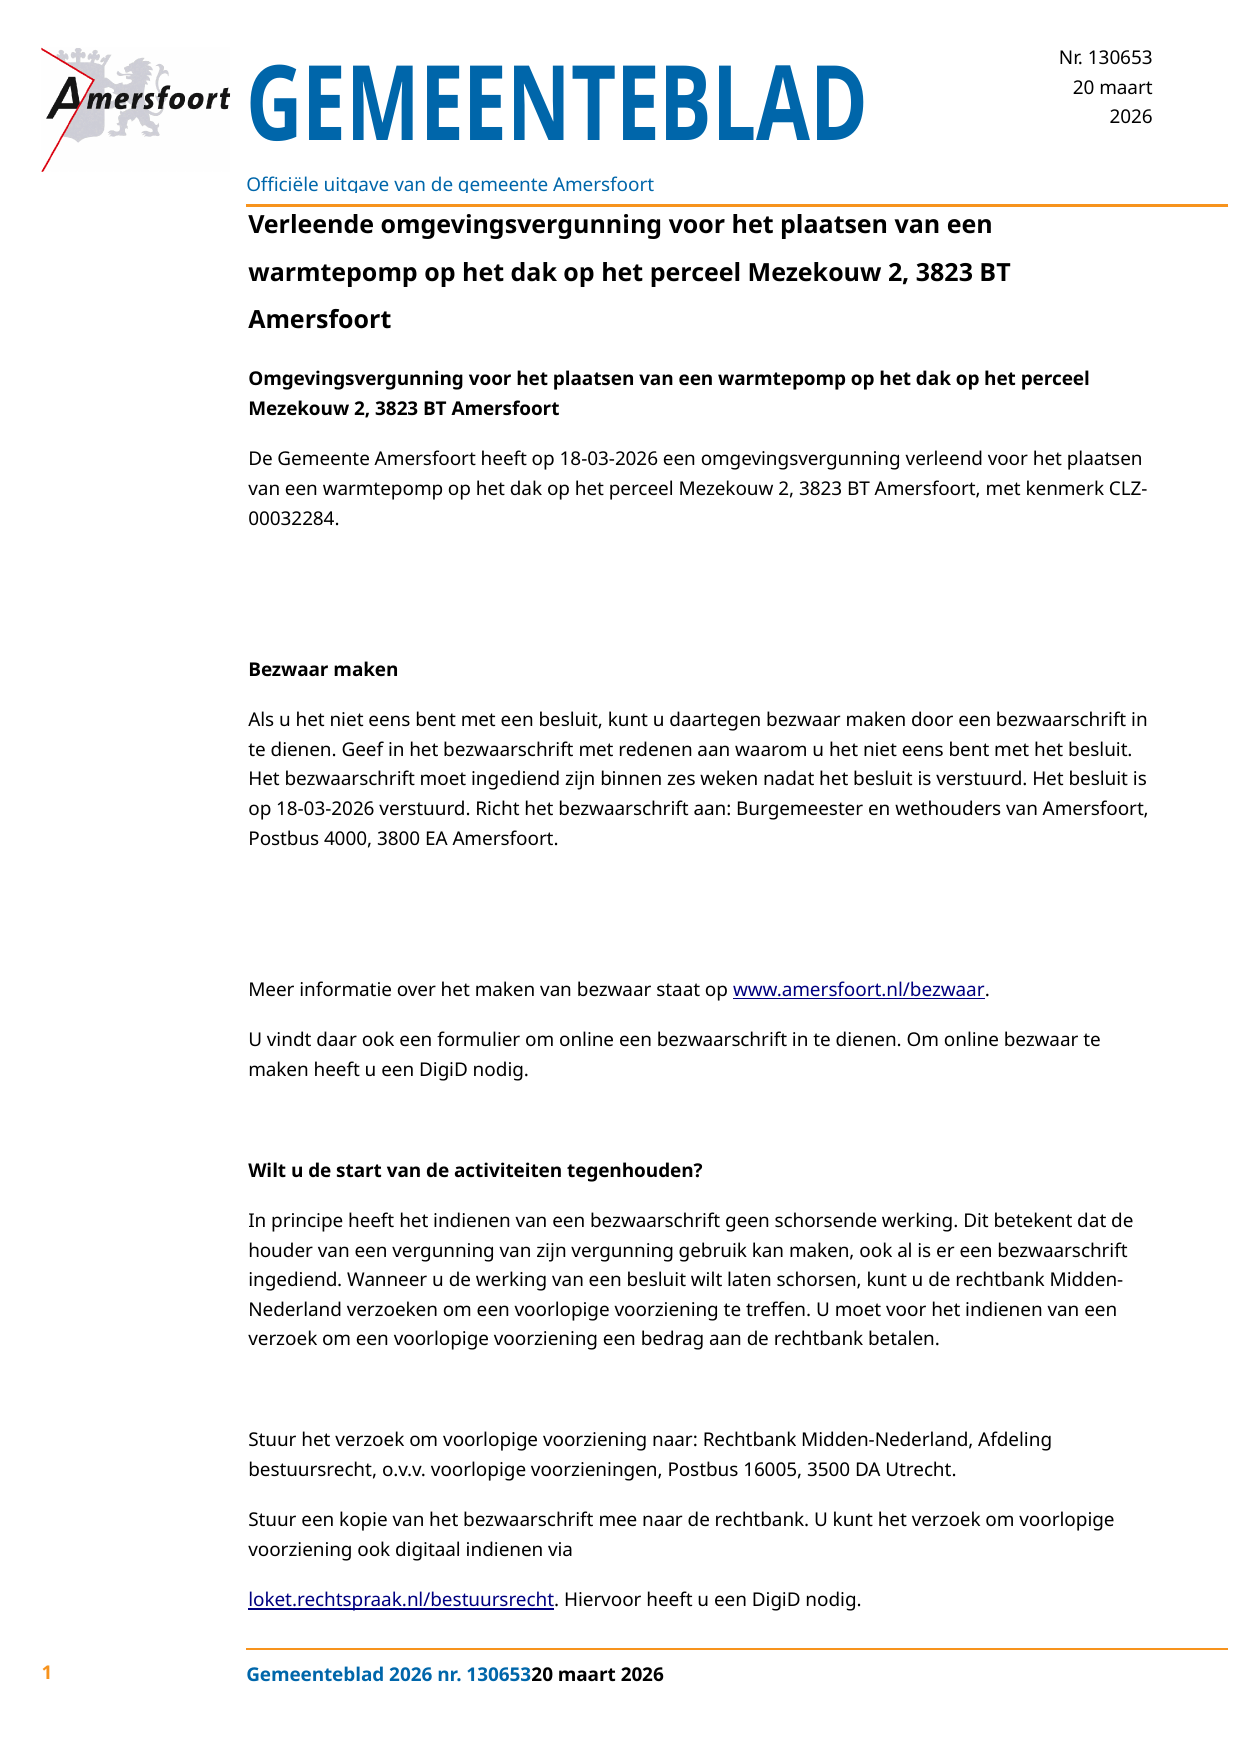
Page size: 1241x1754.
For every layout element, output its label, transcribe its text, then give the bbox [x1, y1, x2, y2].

text loket.rechtspraak.nl/bestuursrecht. Hiervoor heeft u een DigiD nodig. [248, 1586, 1152, 1612]
text In principe heeft het indienen van een bezwaarschrift geen schorsende werking. Dit betekent dat de houder van een vergunning van zijn vergunning gebruik kan maken, ook al is er een bezwaarschrift ingediend. Wanneer u de werking van een besluit wilt laten schorsen, kunt u de rechtbank Midden-Nederland verzoeken om een voorlopige voorziening te treffen. U moet voor het indienen van een verzoek om een voorlopige voorziening een bedrag aan de rechtbank betalen. [248, 1207, 1152, 1351]
text Verleende omgevingsvergunning voor het plaatsen van een warmtepomp op het dak op het perceel Mezekouw 2, 3823 BT Amersfoort [248, 207, 1152, 336]
text Als u het niet eens bent met een besluit, kunt u daartegen bezwaar maken door een bezwaarschrift in te dienen. Geef in het bezwaarschrift met redenen aan waarom u het niet eens bent met het besluit. Het bezwaarschrift moet ingediend zijn binnen zes weken nadat het besluit is verstuurd. Het besluit is op 18-03-2026 verstuurd. Richt het bezwaarschrift aan: Burgemeester en wethouders van Amersfoort, Postbus 4000, 3800 EA Amersfoort. [248, 706, 1152, 850]
text Bezwaar maken [248, 656, 1152, 682]
text U vindt daar ook een formulier om online een bezwaarschrift in te dienen. Om online bezwaar te maken heeft u een DigiD nodig. [248, 1026, 1152, 1082]
text Meer informatie over het maken van bezwaar staat op www.amersfoort.nl/bezwaar. [248, 976, 1152, 1002]
text Stuur het verzoek om voorlopige voorziening naar: Rechtbank Midden-Nederland, Afdeling bestuursrecht, o.v.v. voorlopige voorzieningen, Postbus 16005, 3500 DA Utrecht. [248, 1426, 1152, 1482]
picture [41, 47, 231, 172]
text Stuur een kopie van het bezwaarschrift mee naar de rechtbank. U kunt het verzoek om voorlopige voorziening ook digitaal indienen via [248, 1506, 1152, 1562]
text De Gemeente Amersfoort heeft op 18-03-2026 een omgevingsvergunning verleend voor het plaatsen van een warmtepomp op het dak op het perceel Mezekouw 2, 3823 BT Amersfoort, met kenmerk CLZ-00032284. [248, 446, 1152, 530]
text Omgevingsvergunning voor het plaatsen van een warmtepomp op het dak op het perceel Mezekouw 2, 3823 BT Amersfoort [248, 366, 1152, 421]
text Wilt u de start van de activiteiten tegenhouden? [248, 1157, 1152, 1182]
